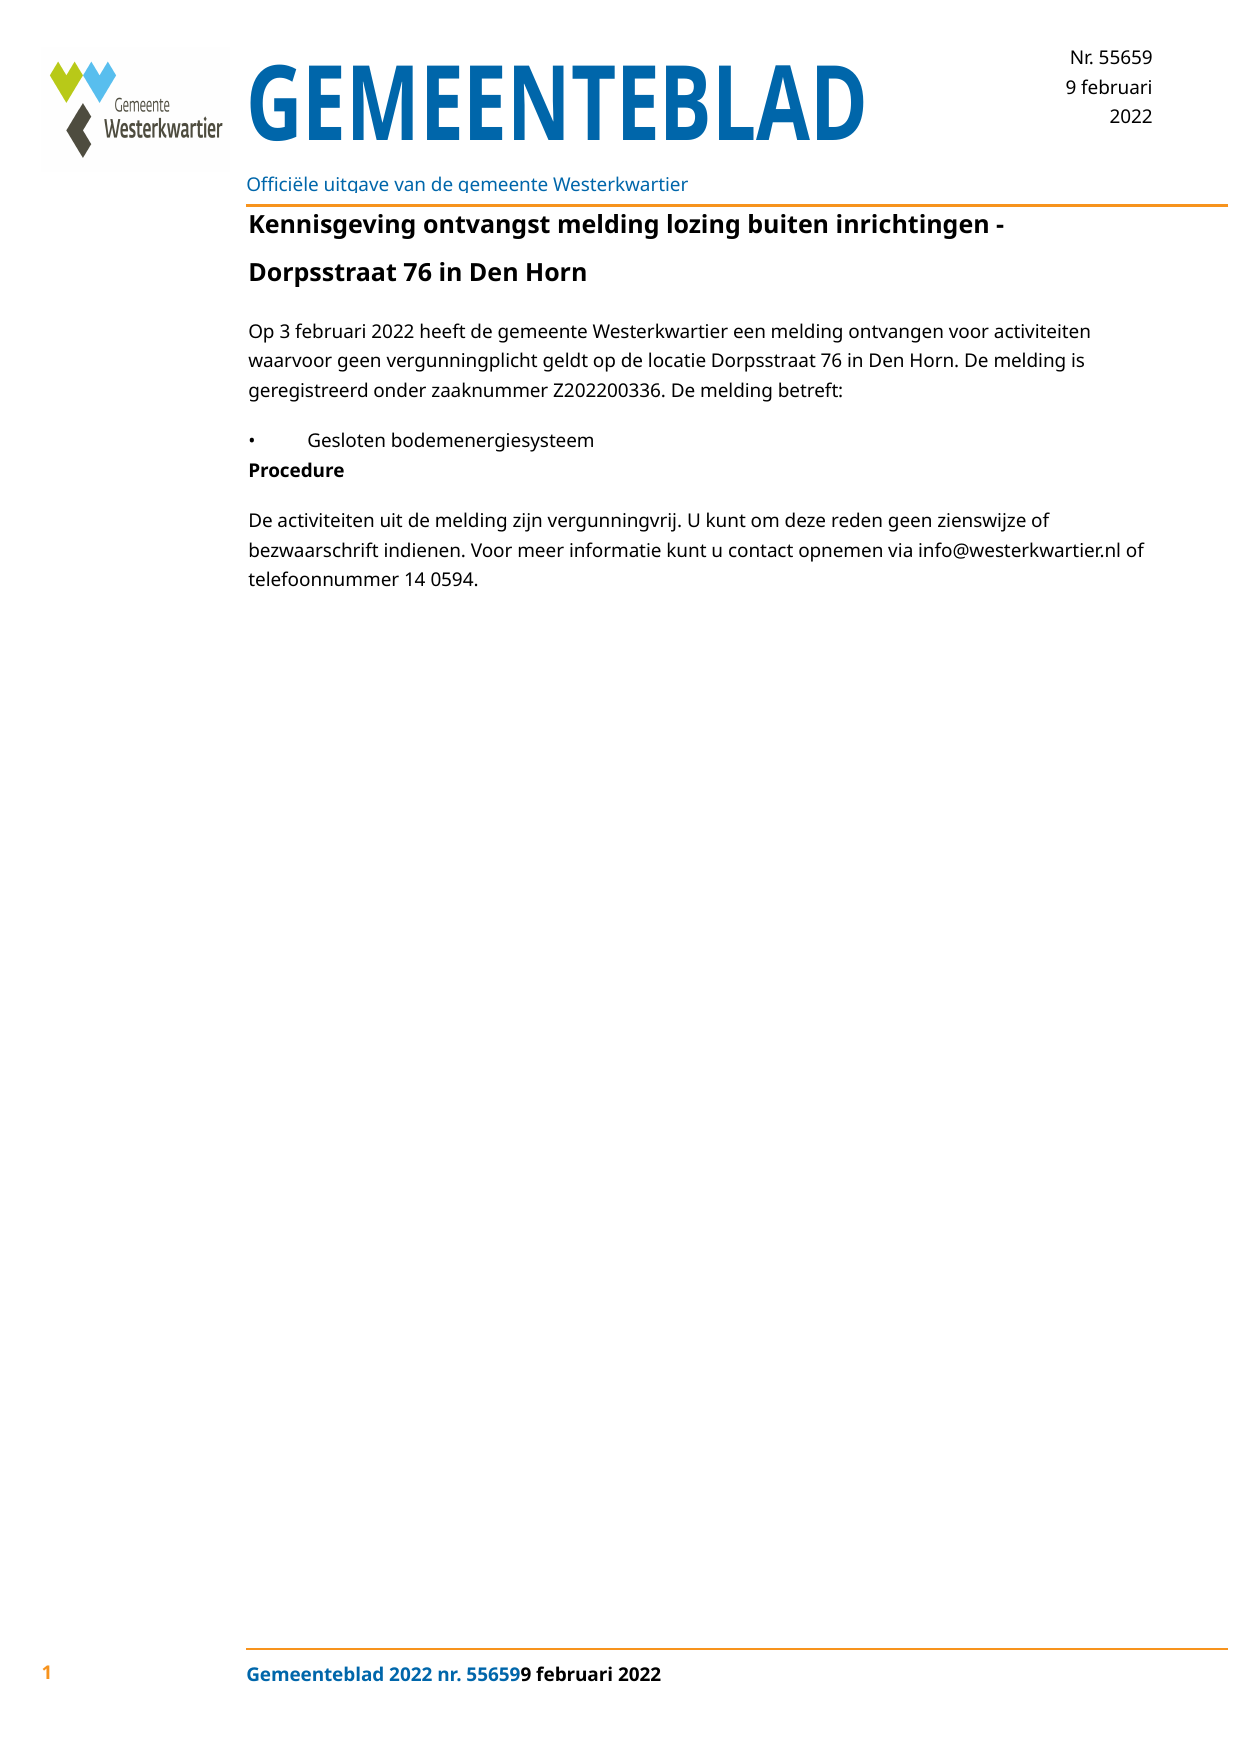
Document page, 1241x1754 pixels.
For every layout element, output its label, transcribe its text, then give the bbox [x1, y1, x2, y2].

list Gesloten bodemenergiesysteem [248, 427, 1152, 453]
text Procedure [248, 457, 1152, 483]
text Op 3 februari 2022 heeft de gemeente Westerkwartier een melding ontvangen voor activiteiten waarvoor geen vergunningplicht geldt op de locatie Dorpsstraat 76 in Den Horn. De melding is geregistreerd onder zaaknummer Z202200336. De melding betreft: [248, 318, 1152, 403]
picture [41, 47, 231, 172]
text De activiteiten uit de melding zijn vergunningvrij. U kunt om deze reden geen zienswijze of bezwaarschrift indienen. Voor meer informatie kunt u contact opnemen via info@westerkwartier.nl of telefoonnummer 14 0594. [248, 507, 1152, 592]
text Kennisgeving ontvangst melding lozing buiten inrichtingen - Dorpsstraat 76 in Den Horn [248, 207, 1152, 288]
